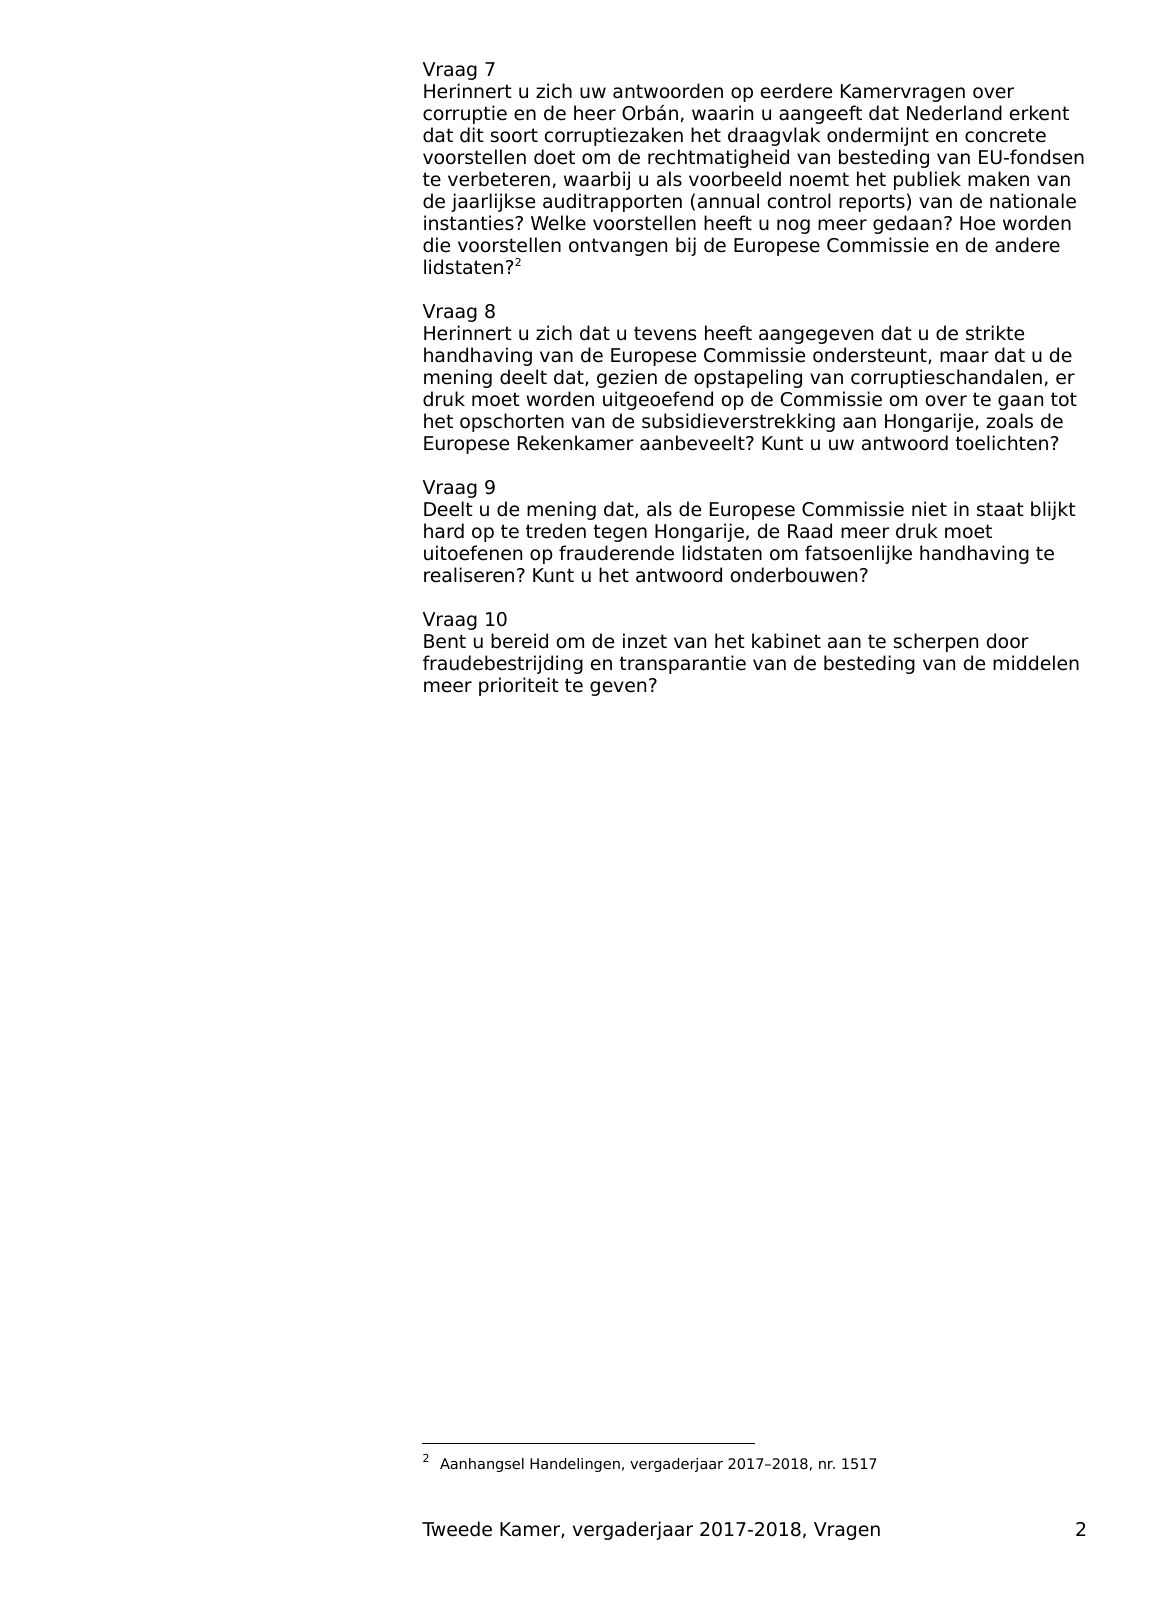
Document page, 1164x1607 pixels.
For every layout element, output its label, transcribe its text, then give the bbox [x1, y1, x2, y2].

text Vraag 9 [422, 477, 1087, 499]
text Aanhangsel Handelingen, vergaderjaar 2017–2018, nr. 1517 [422, 1452, 1087, 1474]
text Bent u bereid om de inzet van het kabinet aan te scherpen door fraudebestrijding en transparantie van de besteding van de middelen meer prioriteit te geven? [422, 631, 1087, 697]
text Vraag 7 [422, 59, 1087, 81]
text Vraag 10 [422, 609, 1087, 631]
text Herinnert u zich dat u tevens heeft aangegeven dat u de strikte handhaving van de Europese Commissie ondersteunt, maar dat u de mening deelt dat, gezien de opstapeling van corruptieschandalen, er druk moet worden uitgeoefend op de Commissie om over te gaan tot het opschorten van de subsidieverstrekking aan Hongarije, zoals de Europese Rekenkamer aanbeveelt? Kunt u uw antwoord toelichten? [422, 323, 1087, 455]
text Vraag 8 [422, 301, 1087, 323]
text Deelt u de mening dat, als de Europese Commissie niet in staat blijkt hard op te treden tegen Hongarije, de Raad meer druk moet uitoefenen op frauderende lidstaten om fatsoenlijke handhaving te realiseren? Kunt u het antwoord onderbouwen? [422, 499, 1087, 587]
text Herinnert u zich uw antwoorden op eerdere Kamervragen over corruptie en de heer Orbán, waarin u aangeeft dat Nederland erkent dat dit soort corruptiezaken het draagvlak ondermijnt en concrete voorstellen doet om de rechtmatigheid van besteding van EU-fondsen te verbeteren, waarbij u als voorbeeld noemt het publiek maken van de jaarlijkse auditrapporten (annual control reports) van de nationale instanties? Welke voorstellen heeft u nog meer gedaan? Hoe worden die voorstellen ontvangen bij de Europese Commissie en de andere lidstaten? [422, 81, 1087, 279]
